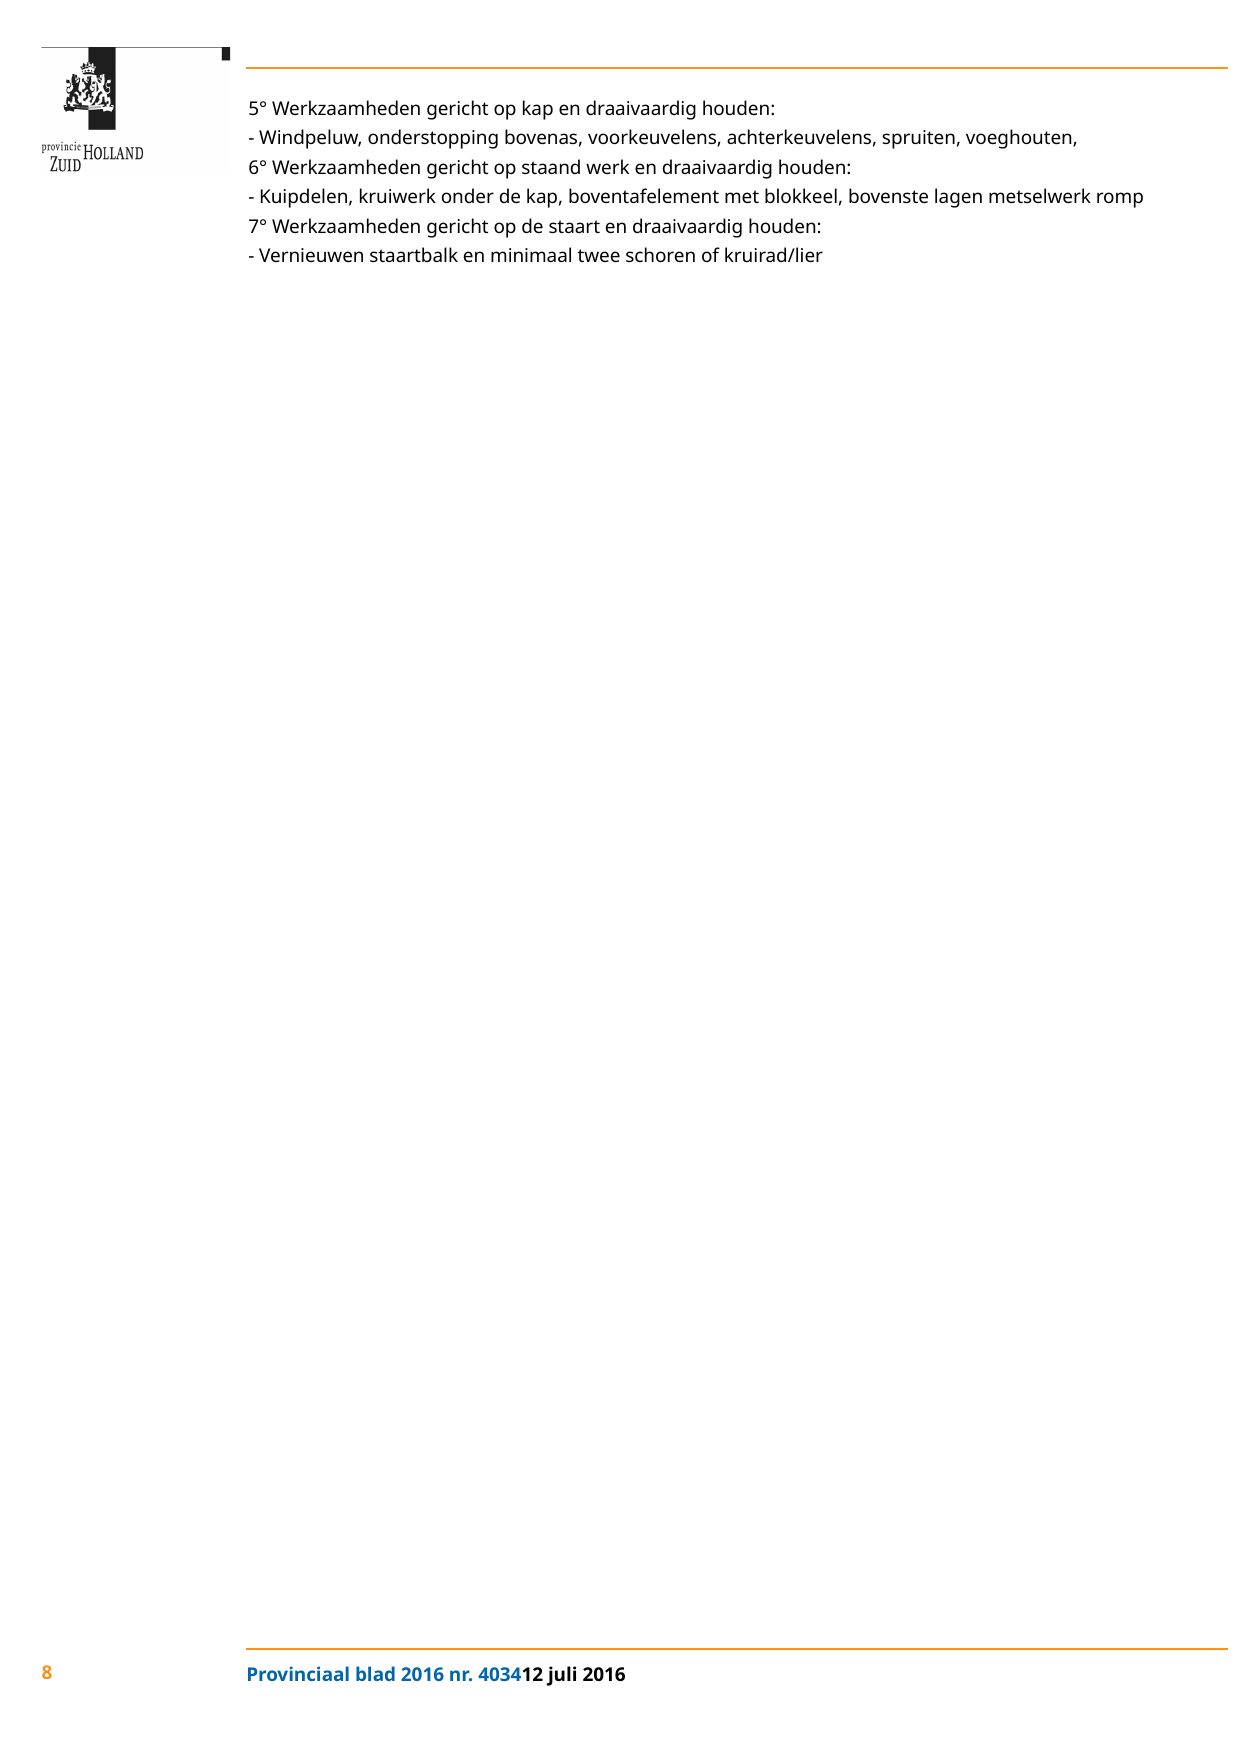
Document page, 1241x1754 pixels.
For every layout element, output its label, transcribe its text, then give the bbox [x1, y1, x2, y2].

text - Windpeluw, onderstopping bovenas, voorkeuvelens, achterkeuvelens, spruiten, voeghouten, [248, 124, 1152, 150]
text - Kuipdelen, kruiwerk onder de kap, boventafelement met blokkeel, bovenste lagen metselwerk romp [248, 183, 1152, 209]
text 5° Werkzaamheden gericht op kap en draaivaardig houden: [248, 95, 1152, 121]
text 6° Werkzaamheden gericht op staand werk en draaivaardig houden: [248, 154, 1152, 180]
picture [41, 47, 231, 172]
text - Vernieuwen staartbalk en minimaal twee schoren of kruirad/lier [248, 243, 1152, 268]
text 7° Werkzaamheden gericht op de staart en draaivaardig houden: [248, 213, 1152, 239]
